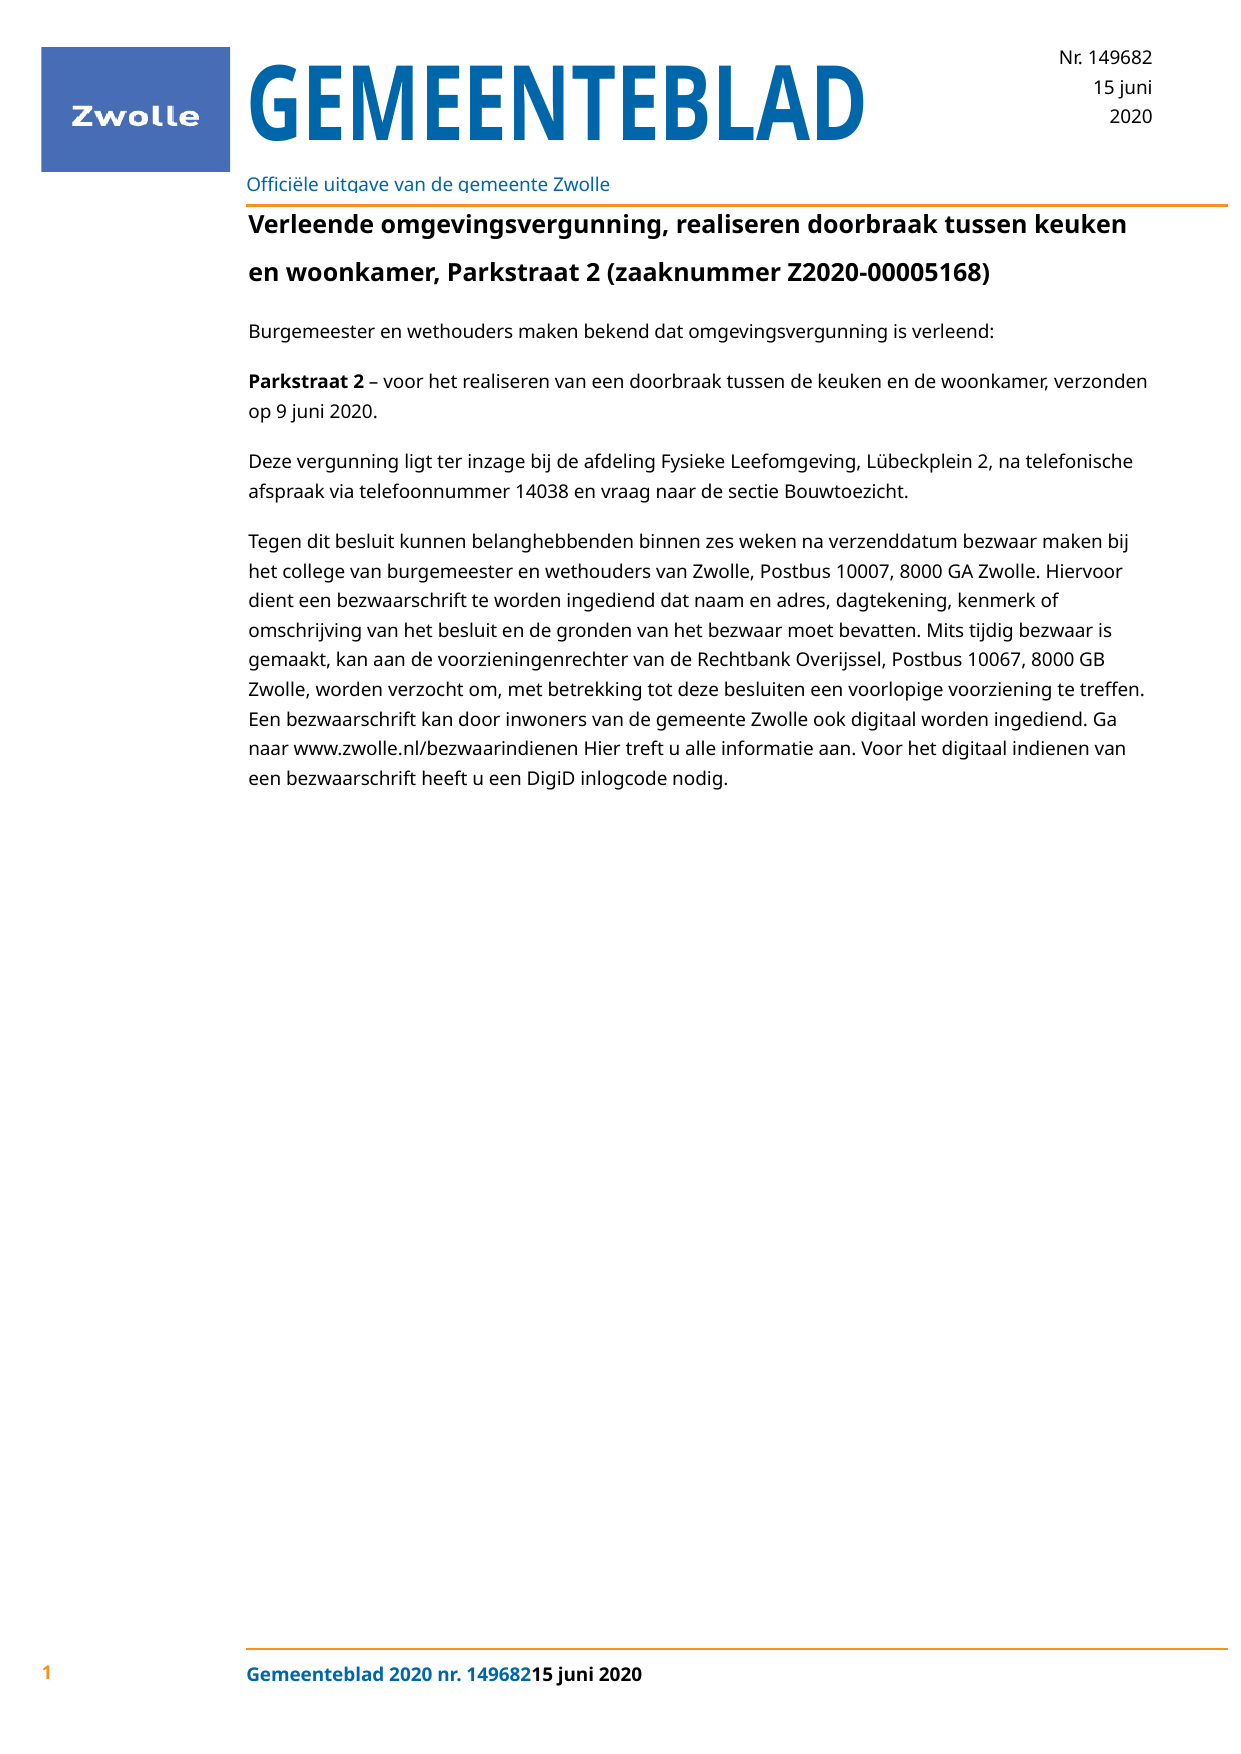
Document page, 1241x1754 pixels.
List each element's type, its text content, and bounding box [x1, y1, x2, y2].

text Verleende omgevingsvergunning, realiseren doorbraak tussen keuken en woonkamer, Parkstraat 2 (zaaknummer Z2020-00005168) [248, 207, 1152, 288]
text Tegen dit besluit kunnen belanghebbenden binnen zes weken na verzenddatum bezwaar maken bij het college van burgemeester en wethouders van Zwolle, Postbus 10007, 8000 GA Zwolle. Hiervoor dient een bezwaarschrift te worden ingediend dat naam en adres, dagtekening, kenmerk of omschrijving van het besluit en de gronden van het bezwaar moet bevatten. Mits tijdig bezwaar is gemaakt, kan aan de voorzieningenrechter van de Rechtbank Overijssel, Postbus 10067, 8000 GB Zwolle, worden verzocht om, met betrekking tot deze besluiten een voorlopige voorziening te treffen. Een bezwaarschrift kan door inwoners van de gemeente Zwolle ook digitaal worden ingediend. Ga naar www.zwolle.nl/bezwaarindienen Hier treft u alle informatie aan. Voor het digitaal indienen van een bezwaarschrift heeft u een DigiD inlogcode nodig. [248, 528, 1152, 791]
text Burgemeester en wethouders maken bekend dat omgevingsvergunning is verleend: [248, 318, 1152, 344]
text Deze vergunning ligt ter inzage bij de afdeling Fysieke Leefomgeving, Lübeckplein 2, na telefonische afspraak via telefoonnummer 14038 en vraag naar de sectie Bouwtoezicht. [248, 448, 1152, 504]
picture [41, 47, 231, 172]
text Parkstraat 2 – voor het realiseren van een doorbraak tussen de keuken en de woonkamer, verzonden op 9 juni 2020. [248, 368, 1152, 424]
